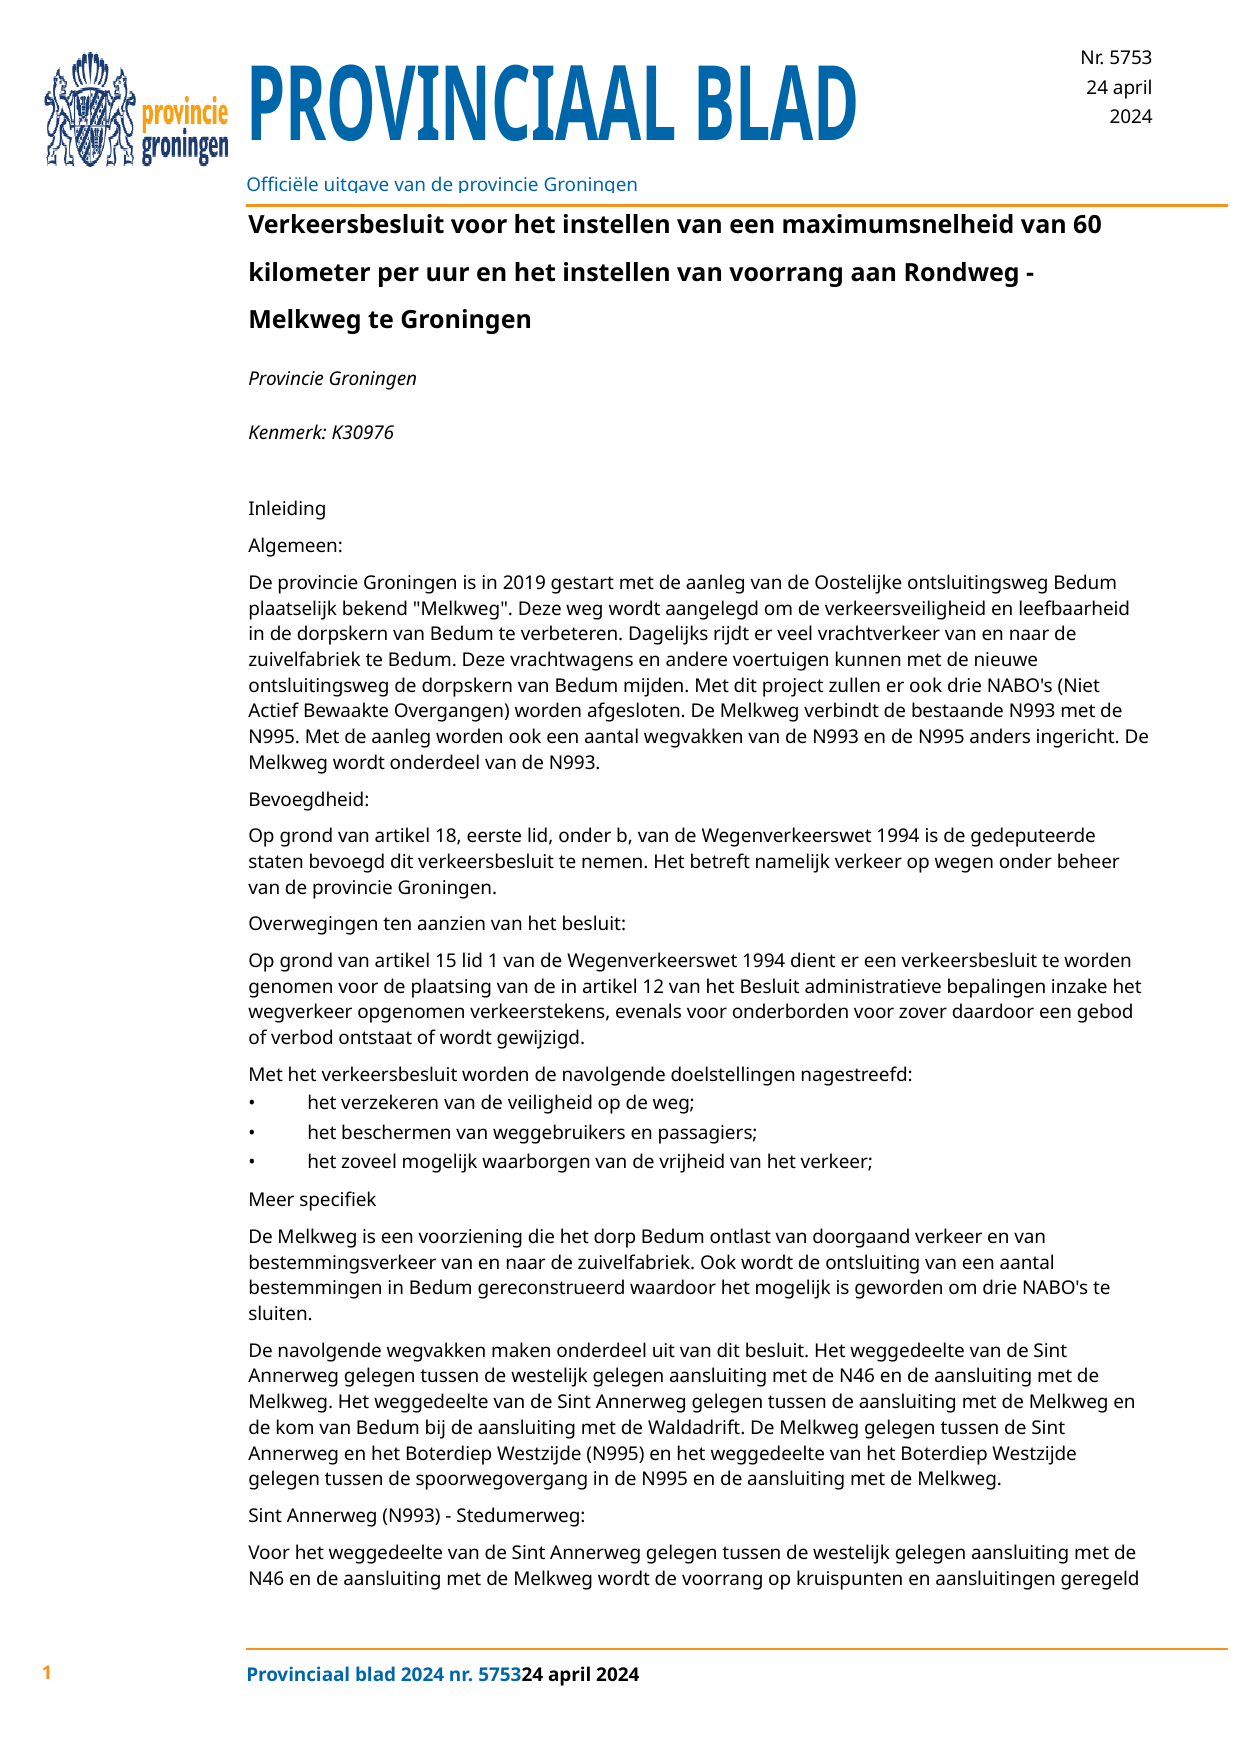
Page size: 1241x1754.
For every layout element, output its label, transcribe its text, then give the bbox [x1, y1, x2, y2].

text Algemeen: [248, 532, 1152, 558]
list het zoveel mogelijk waarborgen van de vrijheid van het verkeer; [248, 1148, 1152, 1174]
text De navolgende wegvakken maken onderdeel uit van dit besluit. Het weggedeelte van de Sint Annerweg gelegen tussen de westelijk gelegen aansluiting met de N46 en de aansluiting met de Melkweg. Het weggedeelte van de Sint Annerweg gelegen tussen de aansluiting met de Melkweg en de kom van Bedum bij de aansluiting met de Waldadrift. De Melkweg gelegen tussen de Sint Annerweg en het Boterdiep Westzijde (N995) en het weggedeelte van het Boterdiep Westzijde gelegen tussen de spoorwegovergang in de N995 en de aansluiting met de Melkweg. [248, 1337, 1152, 1491]
text Verkeersbesluit voor het instellen van een maximumsnelheid van 60 kilometer per uur en het instellen van voorrang aan Rondweg - Melkweg te Groningen [248, 207, 1152, 336]
text Op grond van artikel 18, eerste lid, onder b, van de Wegenverkeerswet 1994 is de gedeputeerde staten bevoegd dit verkeersbesluit te nemen. Het betreft namelijk verkeer op wegen onder beheer van de provincie Groningen. [248, 822, 1152, 899]
text Provincie Groningen [248, 366, 1152, 391]
text De Melkweg is een voorziening die het dorp Bedum ontlast van doorgaand verkeer en van bestemmingsverkeer van en naar de zuivelfabriek. Ook wordt de ontsluiting van een aantal bestemmingen in Bedum gereconstrueerd waardoor het mogelijk is geworden om drie NABO's te sluiten. [248, 1223, 1152, 1326]
text Meer specifiek [248, 1186, 1152, 1212]
text Inleiding [248, 496, 1152, 521]
text Voor het weggedeelte van de Sint Annerweg gelegen tussen de westelijk gelegen aansluiting met de N46 en de aansluiting met de Melkweg wordt de voorrang op kruispunten en aansluitingen geregeld [248, 1539, 1152, 1590]
text Op grond van artikel 15 lid 1 van de Wegenverkeerswet 1994 dient er een verkeersbesluit te worden genomen voor de plaatsing van de in artikel 12 van het Besluit administratieve bepalingen inzake het wegverkeer opgenomen verkeerstekens, evenals voor onderborden voor zover daardoor een gebod of verbod ontstaat of wordt gewijzigd. [248, 947, 1152, 1050]
list het beschermen van weggebruikers en passagiers; [248, 1119, 1152, 1145]
list het verzekeren van de veiligheid op de weg; [248, 1089, 1152, 1115]
text Met het verkeersbesluit worden de navolgende doelstellingen nagestreefd: [248, 1061, 1152, 1087]
text Bevoegdheid: [248, 786, 1152, 811]
picture [41, 47, 231, 172]
text Overwegingen ten aanzien van het besluit: [248, 911, 1152, 936]
text Sint Annerweg (N993) - Stedumerweg: [248, 1502, 1152, 1528]
text De provincie Groningen is in 2019 gestart met de aanleg van de Oostelijke ontsluitingsweg Bedum plaatselijk bekend "Melkweg". Deze weg wordt aangelegd om de verkeersveiligheid en leefbaarheid in de dorpskern van Bedum te verbeteren. Dagelijks rijdt er veel vrachtverkeer van en naar de zuivelfabriek te Bedum. Deze vrachtwagens en andere voertuigen kunnen met de nieuwe ontsluitingsweg de dorpskern van Bedum mijden. Met dit project zullen er ook drie NABO's (Niet Actief Bewaakte Overgangen) worden afgesloten. De Melkweg verbindt de bestaande N993 met de N995. Met de aanleg worden ook een aantal wegvakken van de N993 en de N995 anders ingericht. De Melkweg wordt onderdeel van de N993. [248, 569, 1152, 775]
text Kenmerk: K30976 [248, 419, 1152, 445]
